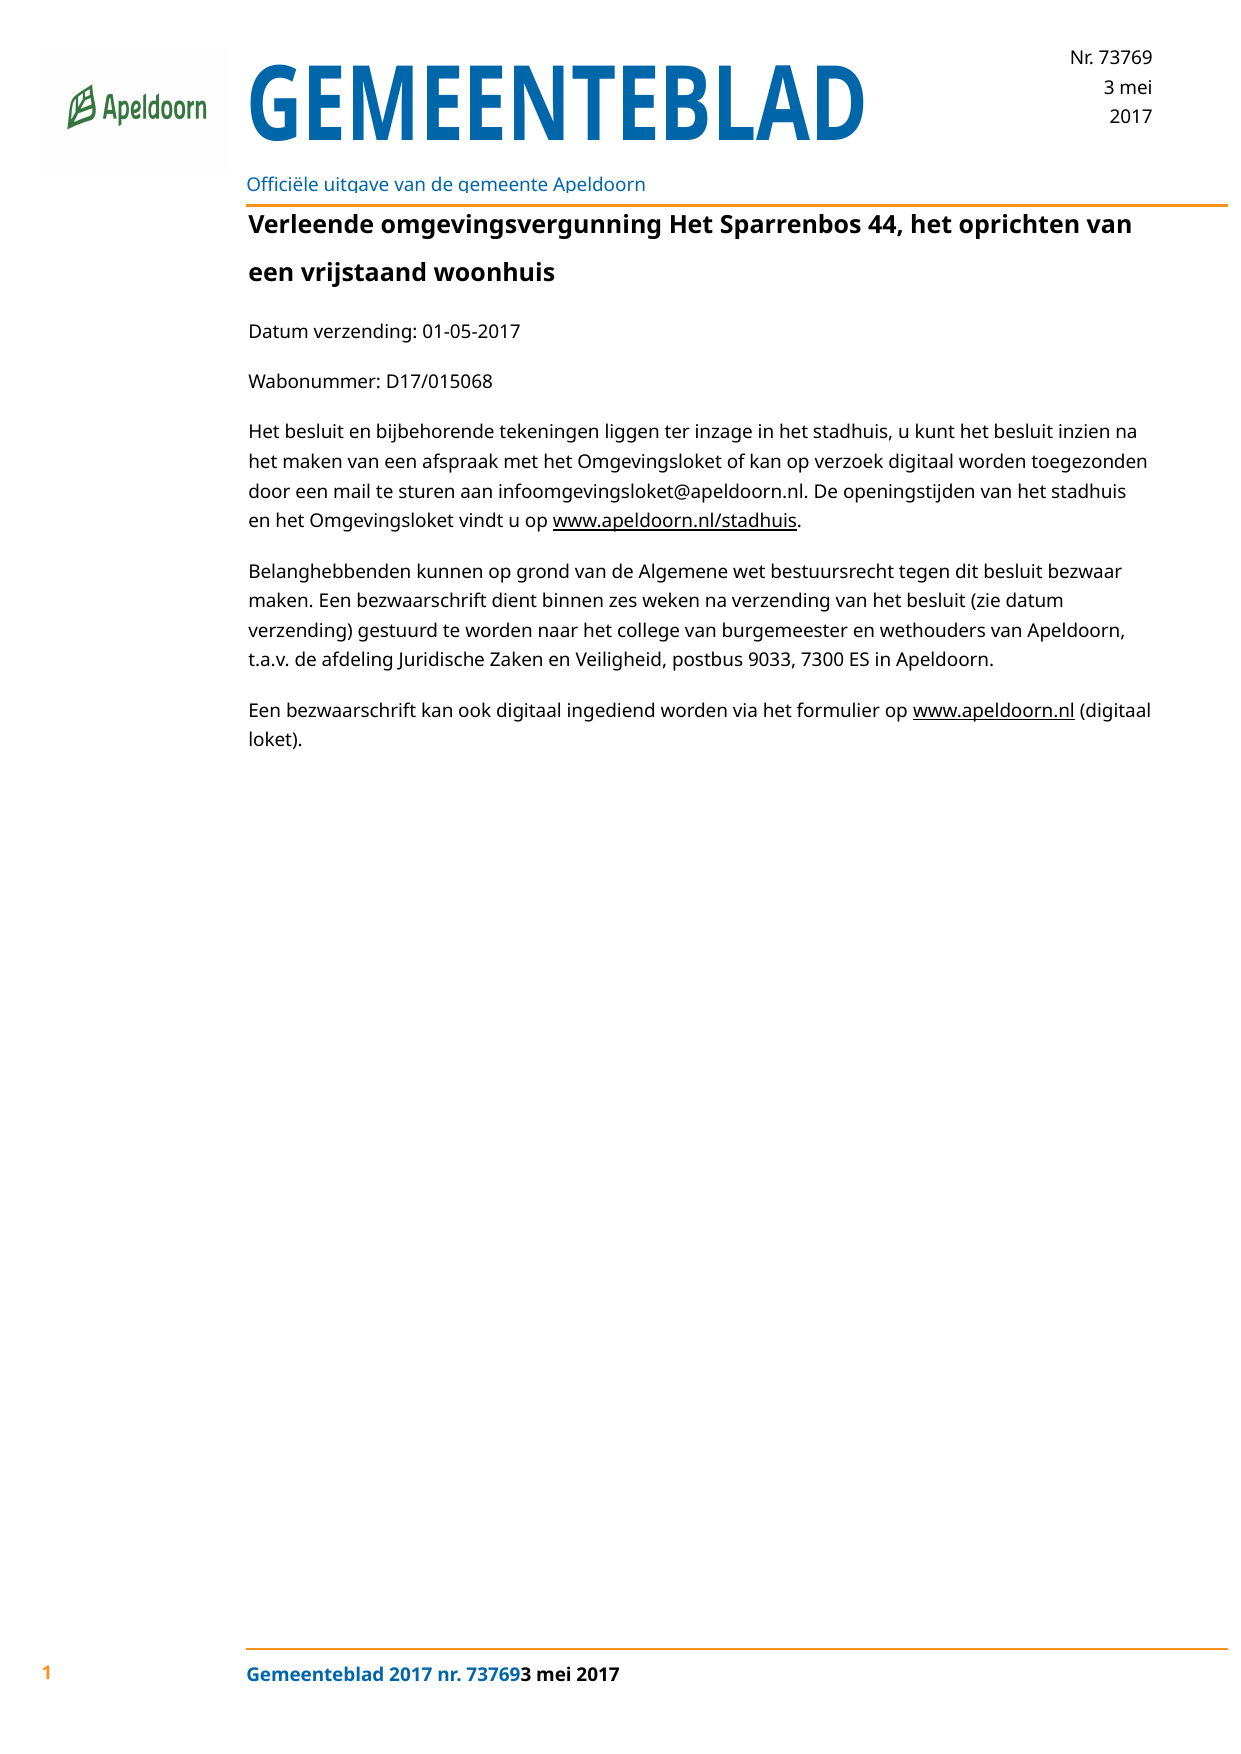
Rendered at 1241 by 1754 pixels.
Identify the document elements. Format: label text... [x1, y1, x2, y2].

text Een bezwaarschrift kan ook digitaal ingediend worden via het formulier op www.apeldoorn.nl (digitaal loket). [248, 697, 1152, 752]
picture [41, 47, 231, 172]
text Belanghebbenden kunnen op grond van de Algemene wet bestuursrecht tegen dit besluit bezwaar maken. Een bezwaarschrift dient binnen zes weken na verzending van het besluit (zie datum verzending) gestuurd te worden naar het college van burgemeester en wethouders van Apeldoorn, t.a.v. de afdeling Juridische Zaken en Veiligheid, postbus 9033, 7300 ES in Apeldoorn. [248, 558, 1152, 672]
text Datum verzending: 01-05-2017 [248, 318, 1152, 344]
text Het besluit en bijbehorende tekeningen liggen ter inzage in het stadhuis, u kunt het besluit inzien na het maken van een afspraak met het Omgevingsloket of kan op verzoek digitaal worden toegezonden door een mail te sturen aan infoomgevingsloket@apeldoorn.nl. De openingstijden van het stadhuis en het Omgevingsloket vindt u op www.apeldoorn.nl/stadhuis. [248, 419, 1152, 533]
text Wabonummer: D17/015068 [248, 368, 1152, 394]
text Verleende omgevingsvergunning Het Sparrenbos 44, het oprichten van een vrijstaand woonhuis [248, 207, 1152, 288]
